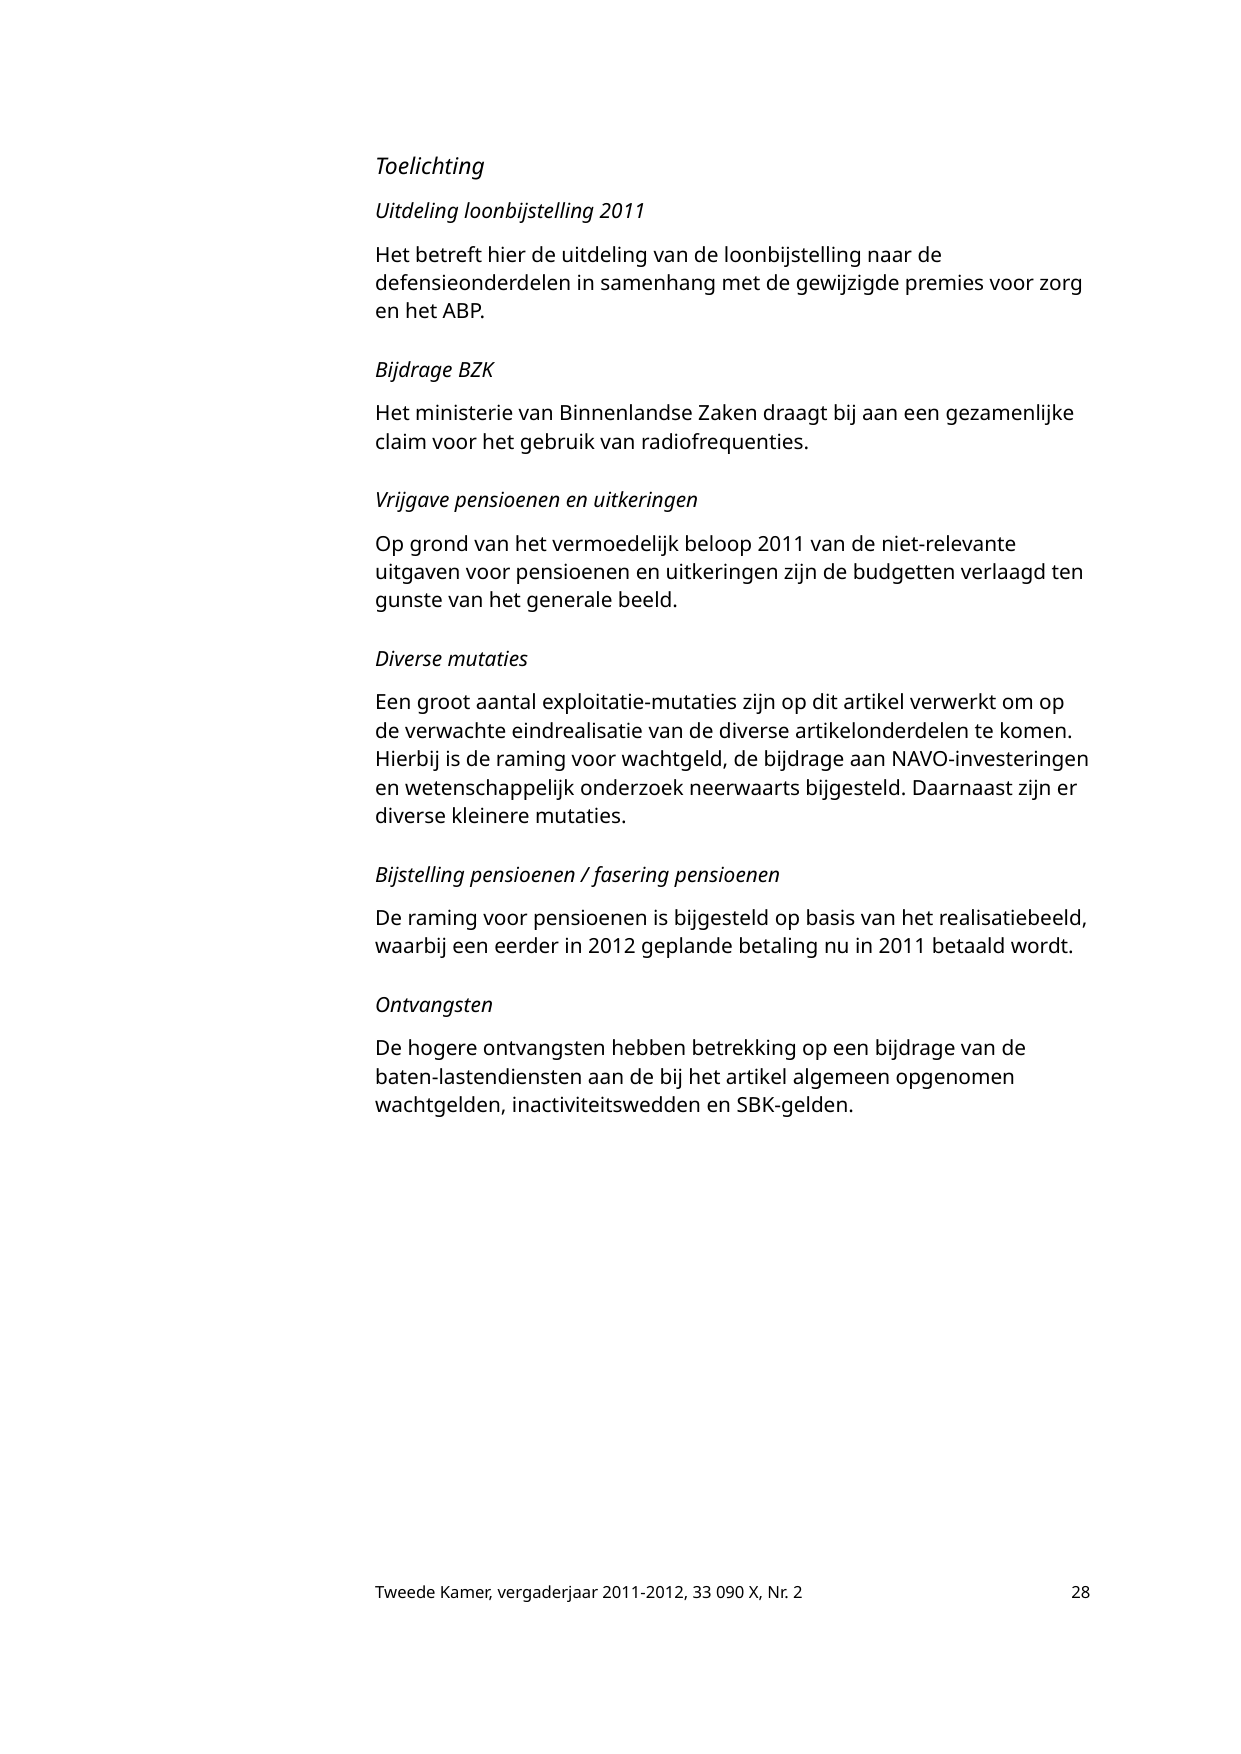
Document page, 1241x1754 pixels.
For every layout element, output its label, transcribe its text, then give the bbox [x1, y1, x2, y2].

text Diverse mutaties [375, 644, 1090, 672]
text Op grond van het vermoedelijk beloop 2011 van de niet-relevante uitgaven voor pensioenen en uitkeringen zijn de budgetten verlaagd ten gunste van het generale beeld. [375, 529, 1090, 614]
text Een groot aantal exploitatie-mutaties zijn op dit artikel verwerkt om op de verwachte eindrealisatie van de diverse artikelonderdelen te komen. Hierbij is de raming voor wachtgeld, de bijdrage aan NAVO-investeringen en wetenschappelijk onderzoek neerwaarts bijgesteld. Daarnaast zijn er diverse kleinere mutaties. [375, 687, 1090, 830]
text Bijdrage BZK [375, 355, 1090, 383]
subtitle Toelichting [375, 150, 1090, 181]
text Het ministerie van Binnenlandse Zaken draagt bij aan een gezamenlijke claim voor het gebruik van radiofrequenties. [375, 398, 1090, 455]
text De raming voor pensioenen is bijgesteld op basis van het realisatiebeeld, waarbij een eerder in 2012 geplande betaling nu in 2011 betaald wordt. [375, 903, 1090, 960]
text Bijstelling pensioenen / fasering pensioenen [375, 860, 1090, 888]
text Uitdeling loonbijstelling 2011 [375, 196, 1090, 225]
text Vrijgave pensioenen en uitkeringen [375, 485, 1090, 514]
text Het betreft hier de uitdeling van de loonbijstelling naar de defensieonderdelen in samenhang met de gewijzigde premies voor zorg en het ABP. [375, 240, 1090, 325]
text De hogere ontvangsten hebben betrekking op een bijdrage van de baten-lastendiensten aan de bij het artikel algemeen opgenomen wachtgelden, inactiviteitswedden en SBK-gelden. [375, 1033, 1090, 1119]
text Ontvangsten [375, 990, 1090, 1018]
